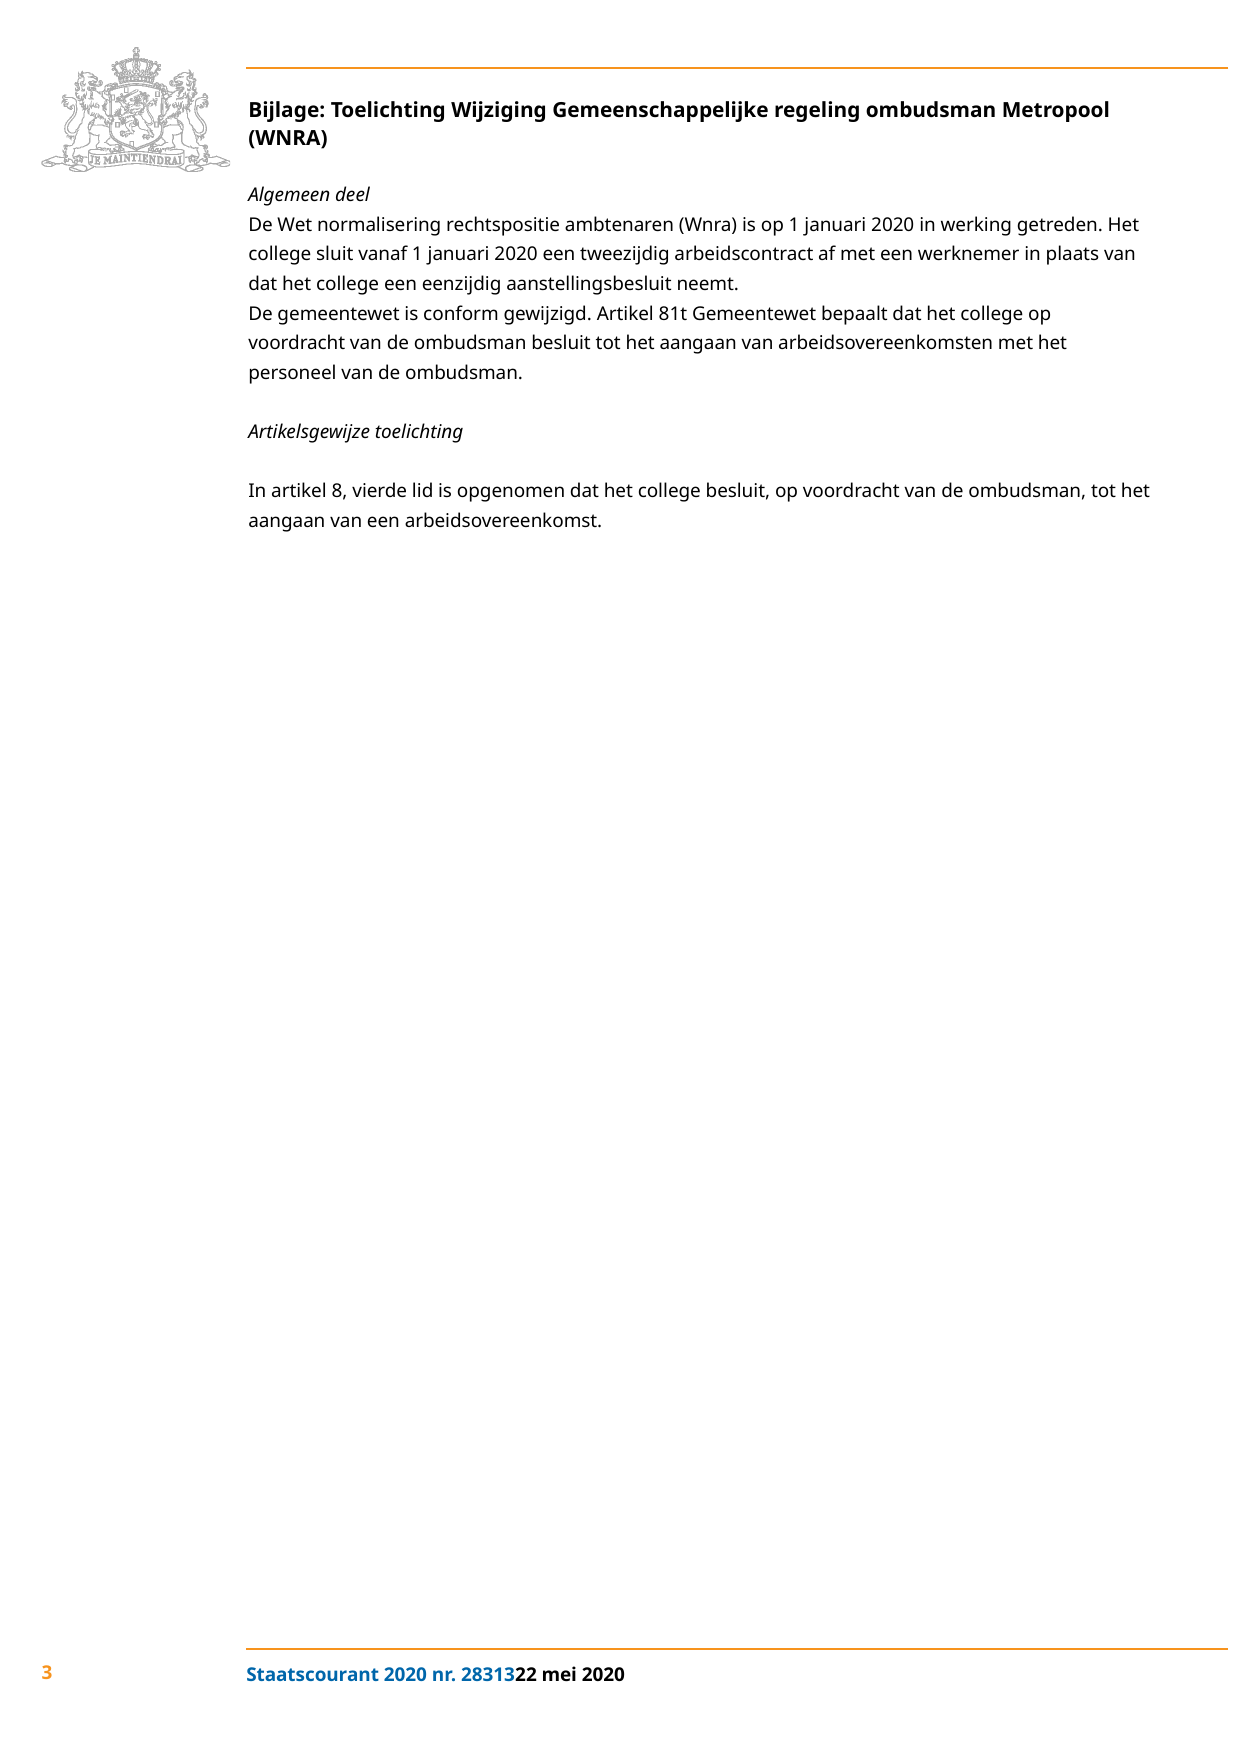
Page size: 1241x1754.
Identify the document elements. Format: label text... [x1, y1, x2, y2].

text De Wet normalisering rechtspositie ambtenaren (Wnra) is op 1 januari 2020 in werking getreden. Het college sluit vanaf 1 januari 2020 een tweezijdig arbeidscontract af met een werknemer in plaats van dat het college een eenzijdig aanstellingsbesluit neemt. [248, 211, 1152, 296]
text Artikelsgewijze toelichting [248, 418, 1152, 444]
text Bijlage: Toelichting Wijziging Gemeenschappelijke regeling ombudsman Metropool (WNRA) [248, 95, 1152, 152]
picture [41, 47, 231, 172]
text Algemeen deel [248, 181, 1152, 207]
text De gemeentewet is conform gewijzigd. Artikel 81t Gemeentewet bepaalt dat het college op voordracht van de ombudsman besluit tot het aangaan van arbeidsovereenkomsten met het personeel van de ombudsman. [248, 300, 1152, 384]
text In artikel 8, vierde lid is opgenomen dat het college besluit, op voordracht van de ombudsman, tot het aangaan van een arbeidsovereenkomst. [248, 477, 1152, 532]
